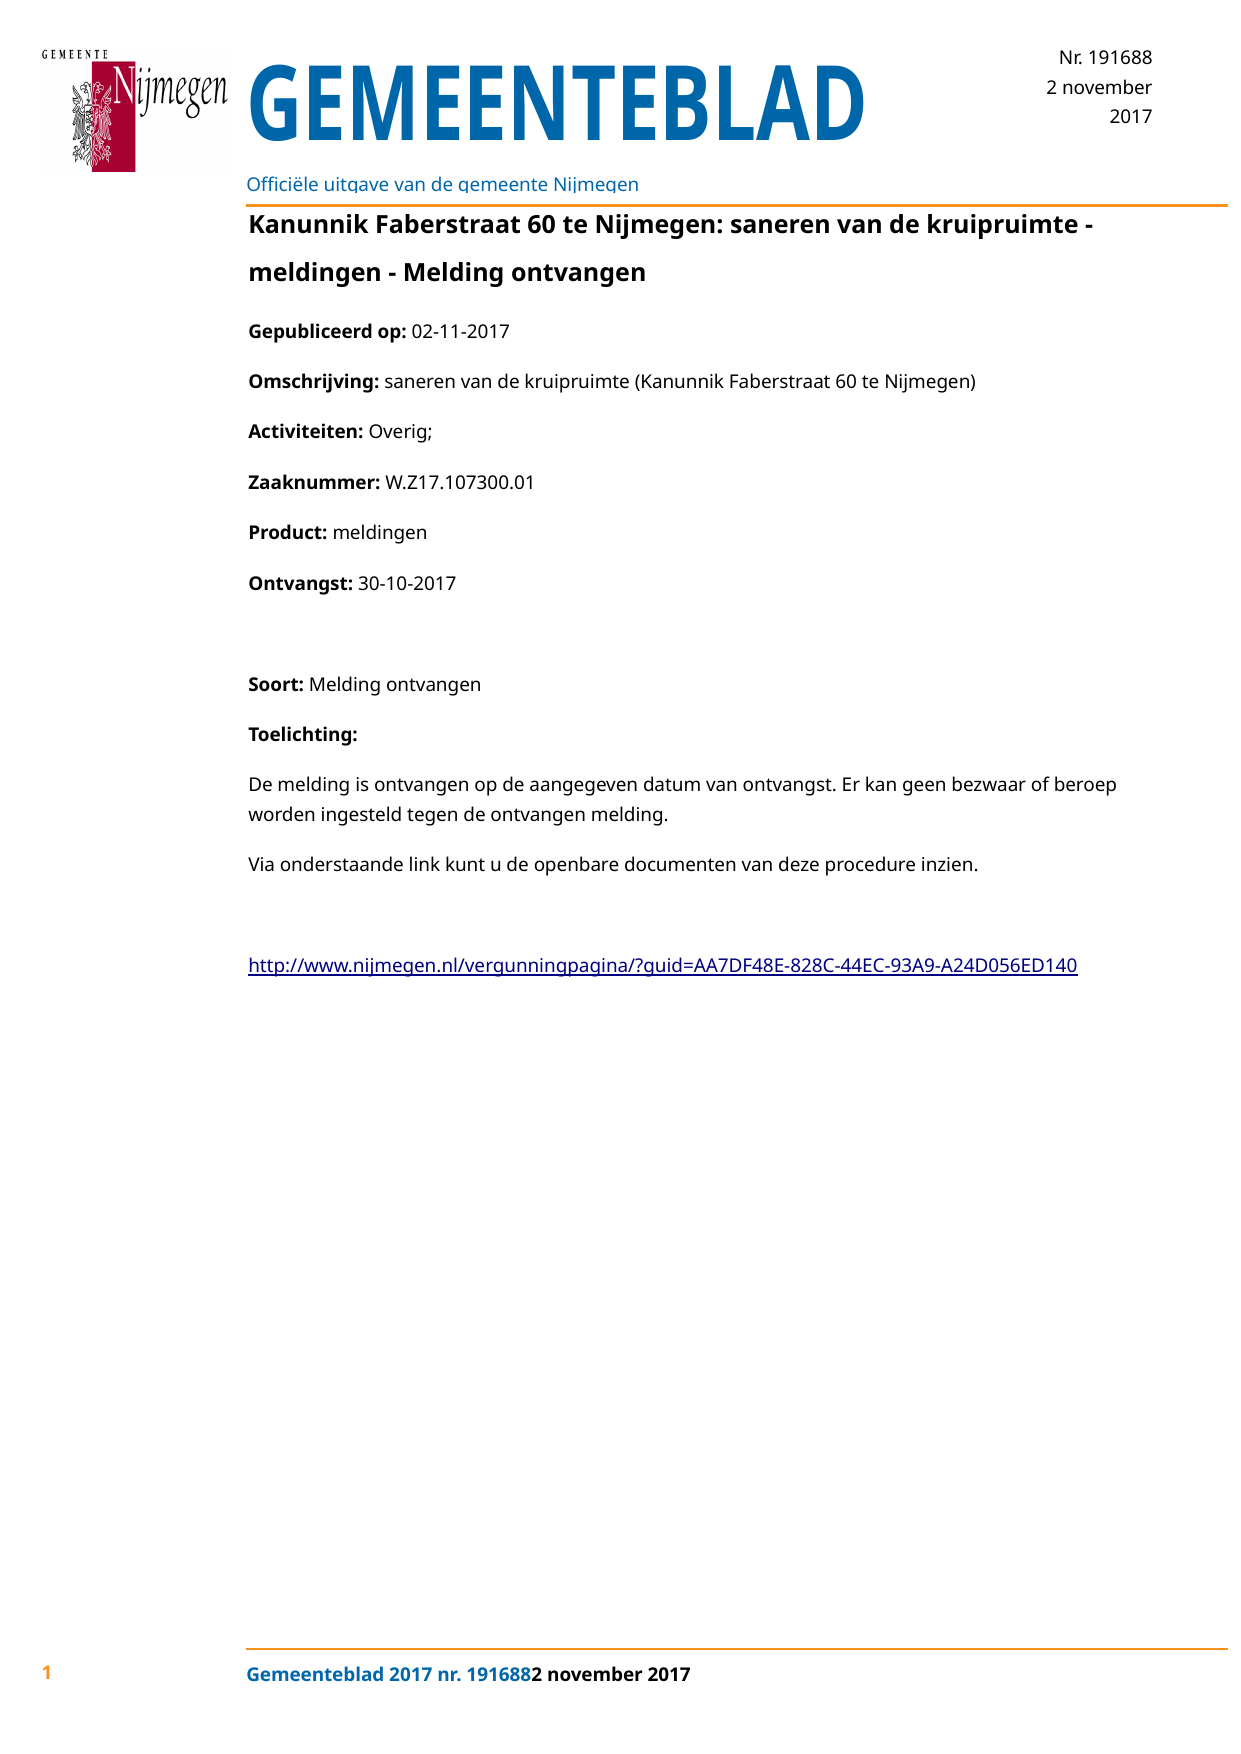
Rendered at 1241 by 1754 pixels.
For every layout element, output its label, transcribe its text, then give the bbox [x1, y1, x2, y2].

text Ontvangst: 30-10-2017 [248, 570, 1152, 596]
text Kanunnik Faberstraat 60 te Nijmegen: saneren van de kruipruimte - meldingen - Melding ontvangen [248, 207, 1152, 288]
text Toelichting: [248, 721, 1152, 747]
text Soort: Melding ontvangen [248, 671, 1152, 697]
text Zaaknummer: W.Z17.107300.01 [248, 469, 1152, 495]
text De melding is ontvangen op de aangegeven datum van ontvangst. Er kan geen bezwaar of beroep worden ingesteld tegen de ontvangen melding. [248, 772, 1152, 827]
text Omschrijving: saneren van de kruipruimte (Kanunnik Faberstraat 60 te Nijmegen) [248, 368, 1152, 394]
text Activiteiten: Overig; [248, 419, 1152, 444]
picture [41, 47, 231, 172]
text http://www.nijmegen.nl/vergunningpagina/?guid=AA7DF48E-828C-44EC-93A9-A24D056ED140 [248, 952, 1152, 978]
text Gepubliceerd op: 02-11-2017 [248, 318, 1152, 344]
text Via onderstaande link kunt u de openbare documenten van deze procedure inzien. [248, 852, 1152, 877]
text Product: meldingen [248, 519, 1152, 545]
